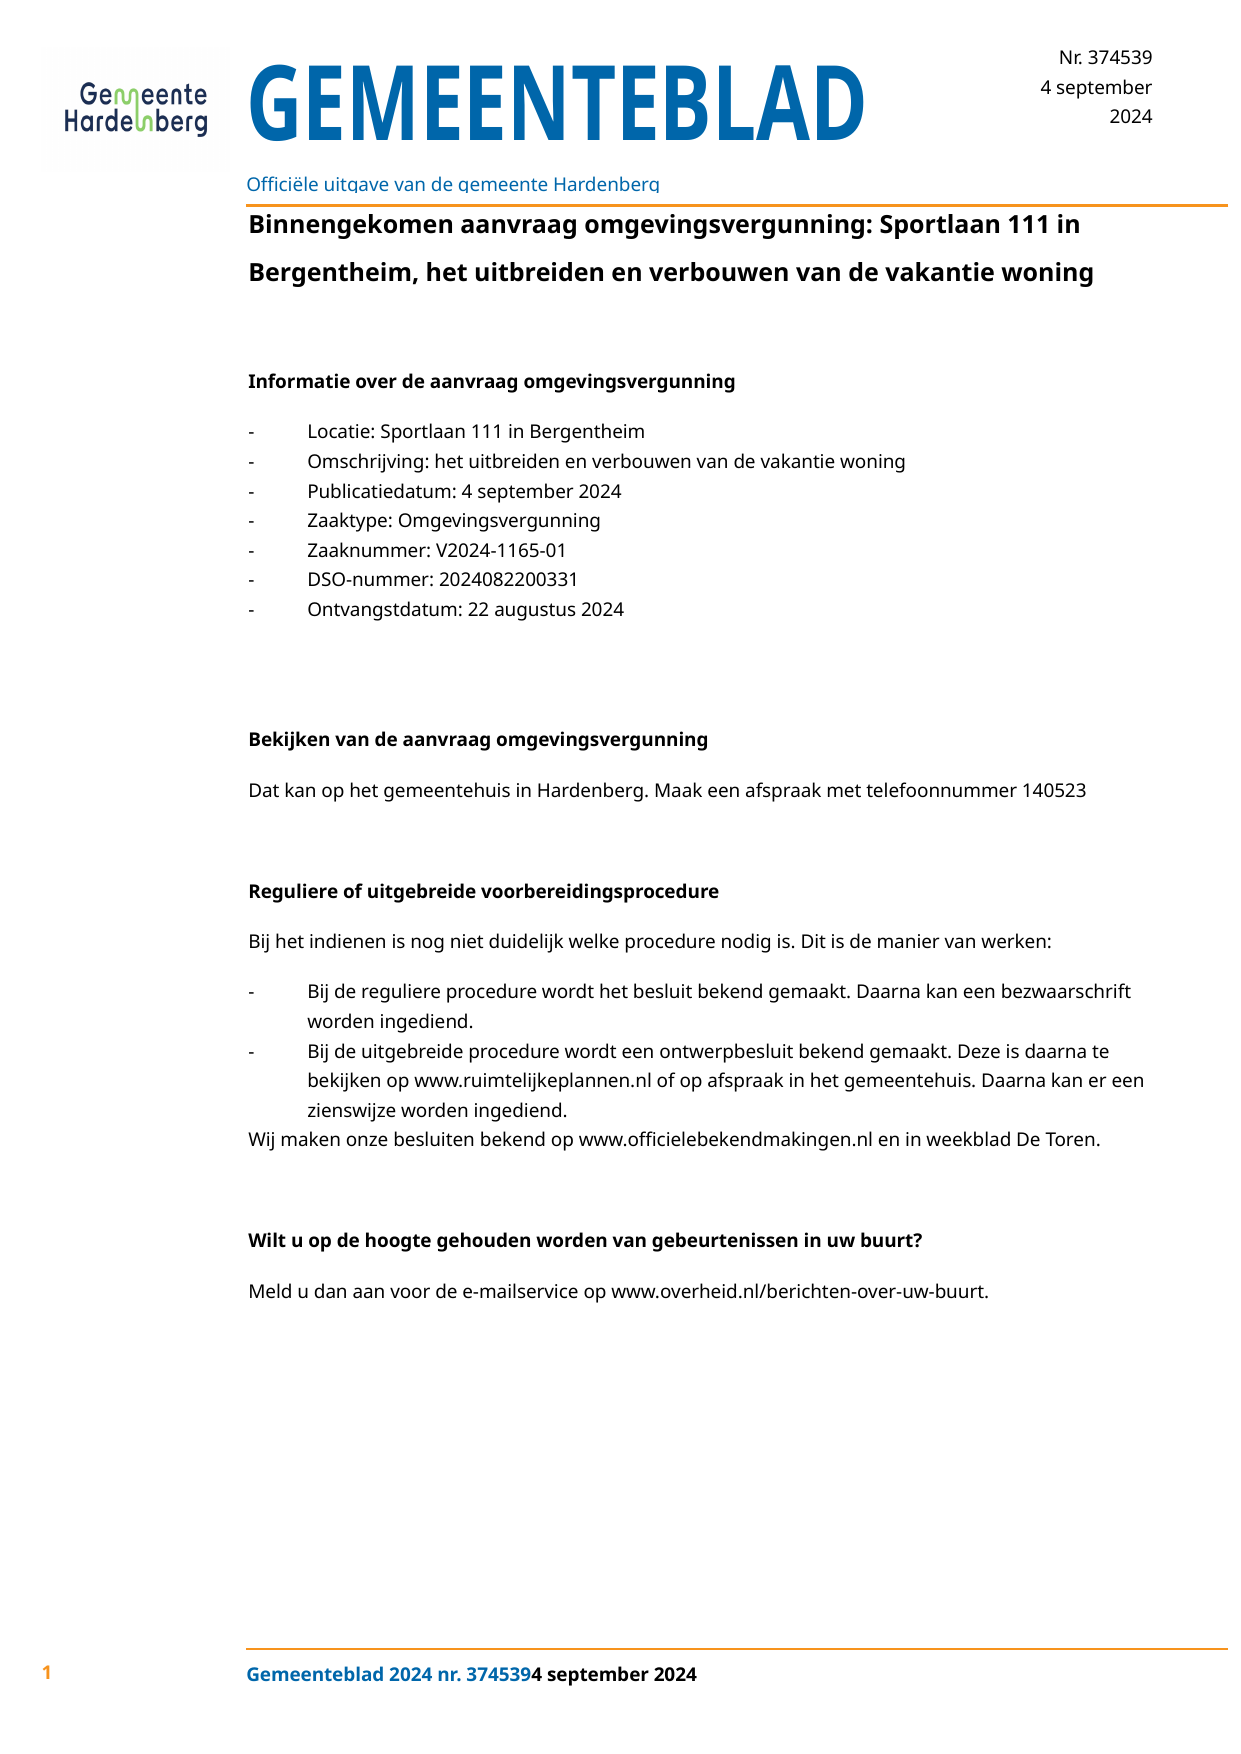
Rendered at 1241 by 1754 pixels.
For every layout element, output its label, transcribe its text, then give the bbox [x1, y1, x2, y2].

text Meld u dan aan voor de e-mailservice op www.overheid.nl/berichten-over-uw-buurt. [248, 1278, 1152, 1304]
list Zaaknummer: V2024-1165-01 [248, 537, 1152, 563]
list Bij de uitgebreide procedure wordt een ontwerpbesluit bekend gemaakt. Deze is daarna te bekijken op www.ruimtelijkeplannen.nl of op afspraak in het gemeentehuis. Daarna kan er een zienswijze worden ingediend. [248, 1038, 1152, 1123]
list Bij de reguliere procedure wordt het besluit bekend gemaakt. Daarna kan een bezwaarschrift worden ingediend. [248, 979, 1152, 1034]
list Publicatiedatum: 4 september 2024 [248, 478, 1152, 504]
text Reguliere of uitgebreide voorbereidingsprocedure [248, 878, 1152, 904]
text Wij maken onze besluiten bekend op www.officielebekendmakingen.nl en in weekblad De Toren. [248, 1127, 1152, 1152]
list Omschrijving: het uitbreiden en verbouwen van de vakantie woning [248, 448, 1152, 474]
text Binnengekomen aanvraag omgevingsvergunning: Sportlaan 111 in Bergentheim, het uitbreiden en verbouwen van de vakantie woning [248, 207, 1152, 288]
list Locatie: Sportlaan 111 in Bergentheim [248, 419, 1152, 444]
text Bij het indienen is nog niet duidelijk welke procedure nodig is. Dit is de manier van werken: [248, 928, 1152, 954]
list Ontvangstdatum: 22 augustus 2024 [248, 596, 1152, 622]
list Zaaktype: Omgevingsvergunning [248, 507, 1152, 533]
text Bekijken van de aanvraag omgevingsvergunning [248, 727, 1152, 752]
text Informatie over de aanvraag omgevingsvergunning [248, 368, 1152, 394]
picture [41, 47, 231, 172]
text Wilt u op de hoogte gehouden worden van gebeurtenissen in uw buurt? [248, 1227, 1152, 1253]
text Dat kan op het gemeentehuis in Hardenberg. Maak een afspraak met telefoonnummer 140523 [248, 777, 1152, 803]
list DSO-nummer: 2024082200331 [248, 567, 1152, 592]
